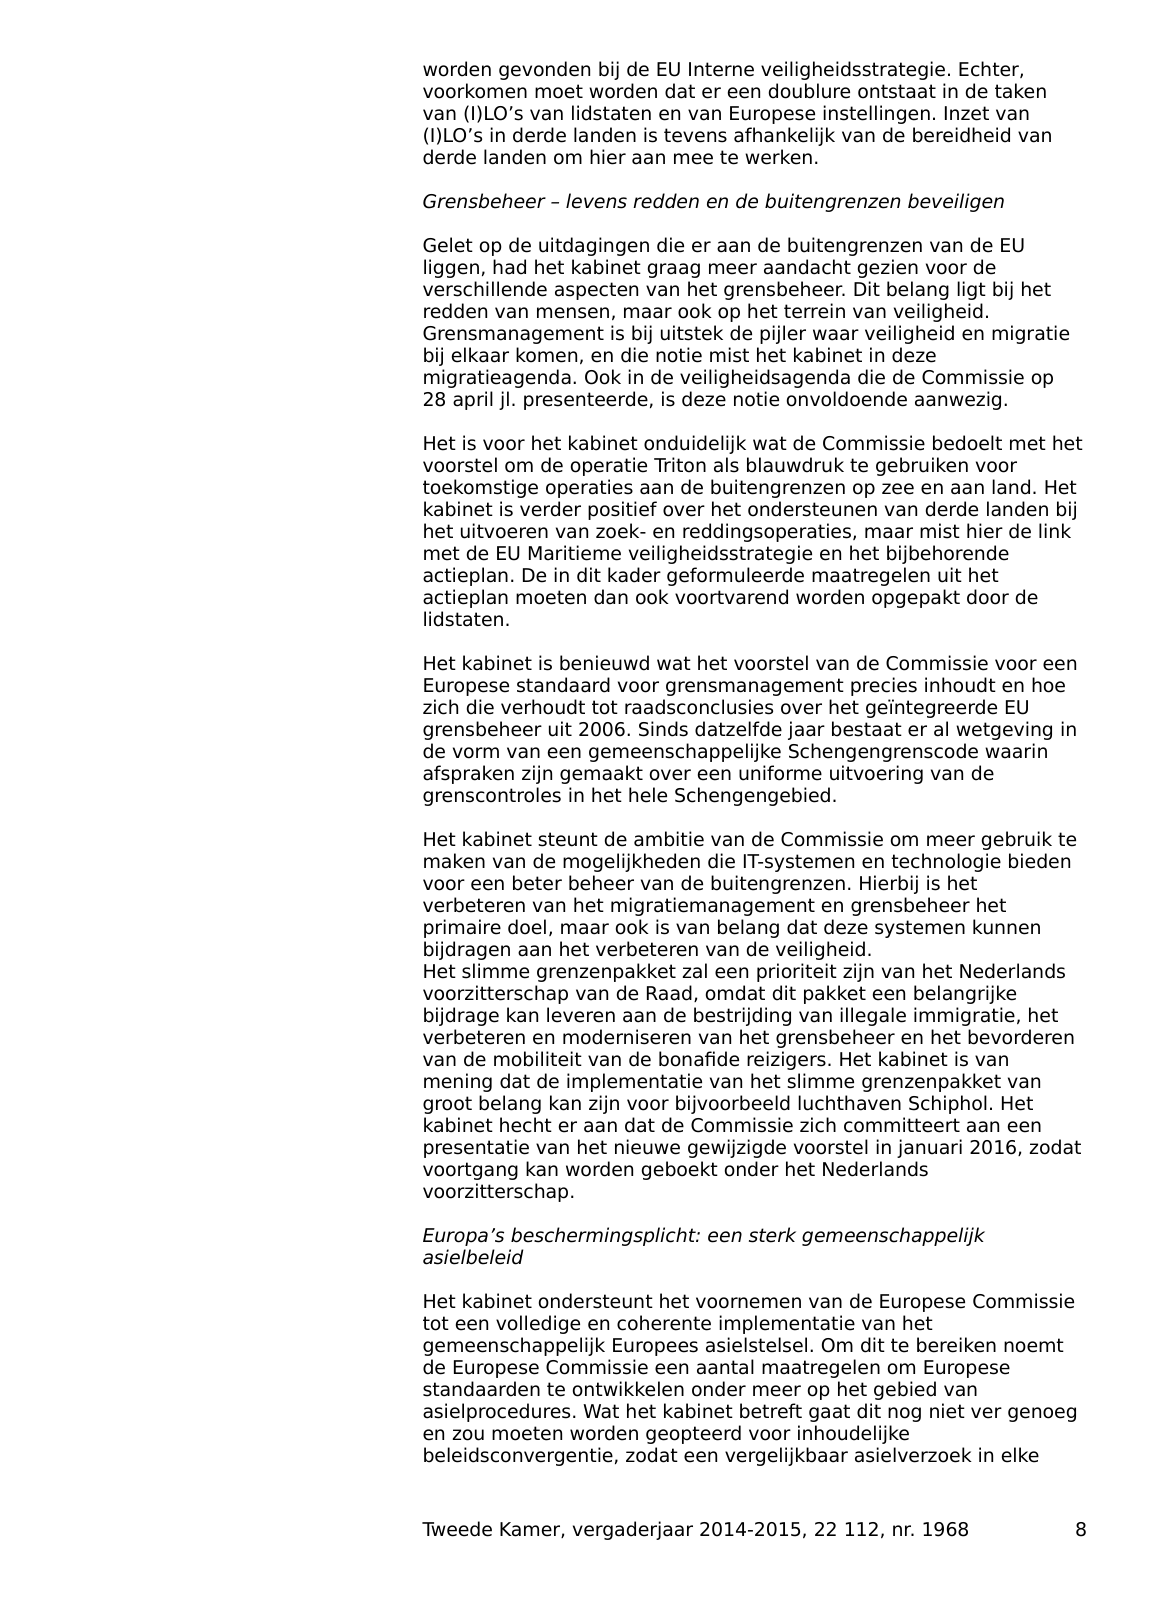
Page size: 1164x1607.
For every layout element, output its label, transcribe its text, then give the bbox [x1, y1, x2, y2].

text Het slimme grenzenpakket zal een prioriteit zijn van het Nederlands voorzitterschap van de Raad, omdat dit pakket een belangrijke bijdrage kan leveren aan de bestrijding van illegale immigratie, het verbeteren en moderniseren van het grensbeheer en het bevorderen van de mobiliteit van de bonafide reizigers. Het kabinet is van mening dat de implementatie van het slimme grenzenpakket van groot belang kan zijn voor bijvoorbeeld luchthaven Schiphol. Het kabinet hecht er aan dat de Commissie zich committeert aan een presentatie van het nieuwe gewijzigde voorstel in januari 2016, zodat voortgang kan worden geboekt onder het Nederlands voorzitterschap. [422, 961, 1087, 1203]
text Het kabinet is benieuwd wat het voorstel van de Commissie voor een Europese standaard voor grensmanagement precies inhoudt en hoe zich die verhoudt tot raadsconclusies over het geïntegreerde EU grensbeheer uit 2006. Sinds datzelfde jaar bestaat er al wetgeving in de vorm van een gemeenschappelijke Schengengrenscode waarin afspraken zijn gemaakt over een uniforme uitvoering van de grenscontroles in het hele Schengengebied. [422, 653, 1087, 807]
text Het kabinet ondersteunt het voornemen van de Europese Commissie tot een volledige en coherente implementatie van het gemeenschappelijk Europees asielstelsel. Om dit te bereiken noemt de Europese Commissie een aantal maatregelen om Europese standaarden te ontwikkelen onder meer op het gebied van asielprocedures. Wat het kabinet betreft gaat dit nog niet ver genoeg en zou moeten worden geopteerd voor inhoudelijke beleidsconvergentie, zodat een vergelijkbaar asielverzoek in elke [422, 1291, 1087, 1467]
text worden gevonden bij de EU Interne veiligheidsstrategie. Echter, voorkomen moet worden dat er een doublure ontstaat in de taken van (I)LO’s van lidstaten en van Europese instellingen. Inzet van (I)LO’s in derde landen is tevens afhankelijk van de bereidheid van derde landen om hier aan mee te werken. [422, 59, 1087, 169]
subtitle Grensbeheer – levens redden en de buitengrenzen beveiligen [422, 191, 1087, 213]
subtitle Europa’s beschermingsplicht: een sterk gemeenschappelijk asielbeleid [422, 1225, 1087, 1269]
text Het kabinet steunt de ambitie van de Commissie om meer gebruik te maken van de mogelijkheden die IT-systemen en technologie bieden voor een beter beheer van de buitengrenzen. Hierbij is het verbeteren van het migratiemanagement en grensbeheer het primaire doel, maar ook is van belang dat deze systemen kunnen bijdragen aan het verbeteren van de veiligheid. [422, 829, 1087, 961]
text Gelet op de uitdagingen die er aan de buitengrenzen van de EU liggen, had het kabinet graag meer aandacht gezien voor de verschillende aspecten van het grensbeheer. Dit belang ligt bij het redden van mensen, maar ook op het terrein van veiligheid. Grensmanagement is bij uitstek de pijler waar veiligheid en migratie bij elkaar komen, en die notie mist het kabinet in deze migratieagenda. Ook in de veiligheidsagenda die de Commissie op 28 april jl. presenteerde, is deze notie onvoldoende aanwezig. [422, 235, 1087, 411]
text Het is voor het kabinet onduidelijk wat de Commissie bedoelt met het voorstel om de operatie Triton als blauwdruk te gebruiken voor toekomstige operaties aan de buitengrenzen op zee en aan land. Het kabinet is verder positief over het ondersteunen van derde landen bij het uitvoeren van zoek- en reddingsoperaties, maar mist hier de link met de EU Maritieme veiligheidsstrategie en het bijbehorende actieplan. De in dit kader geformuleerde maatregelen uit het actieplan moeten dan ook voortvarend worden opgepakt door de lidstaten. [422, 433, 1087, 631]
